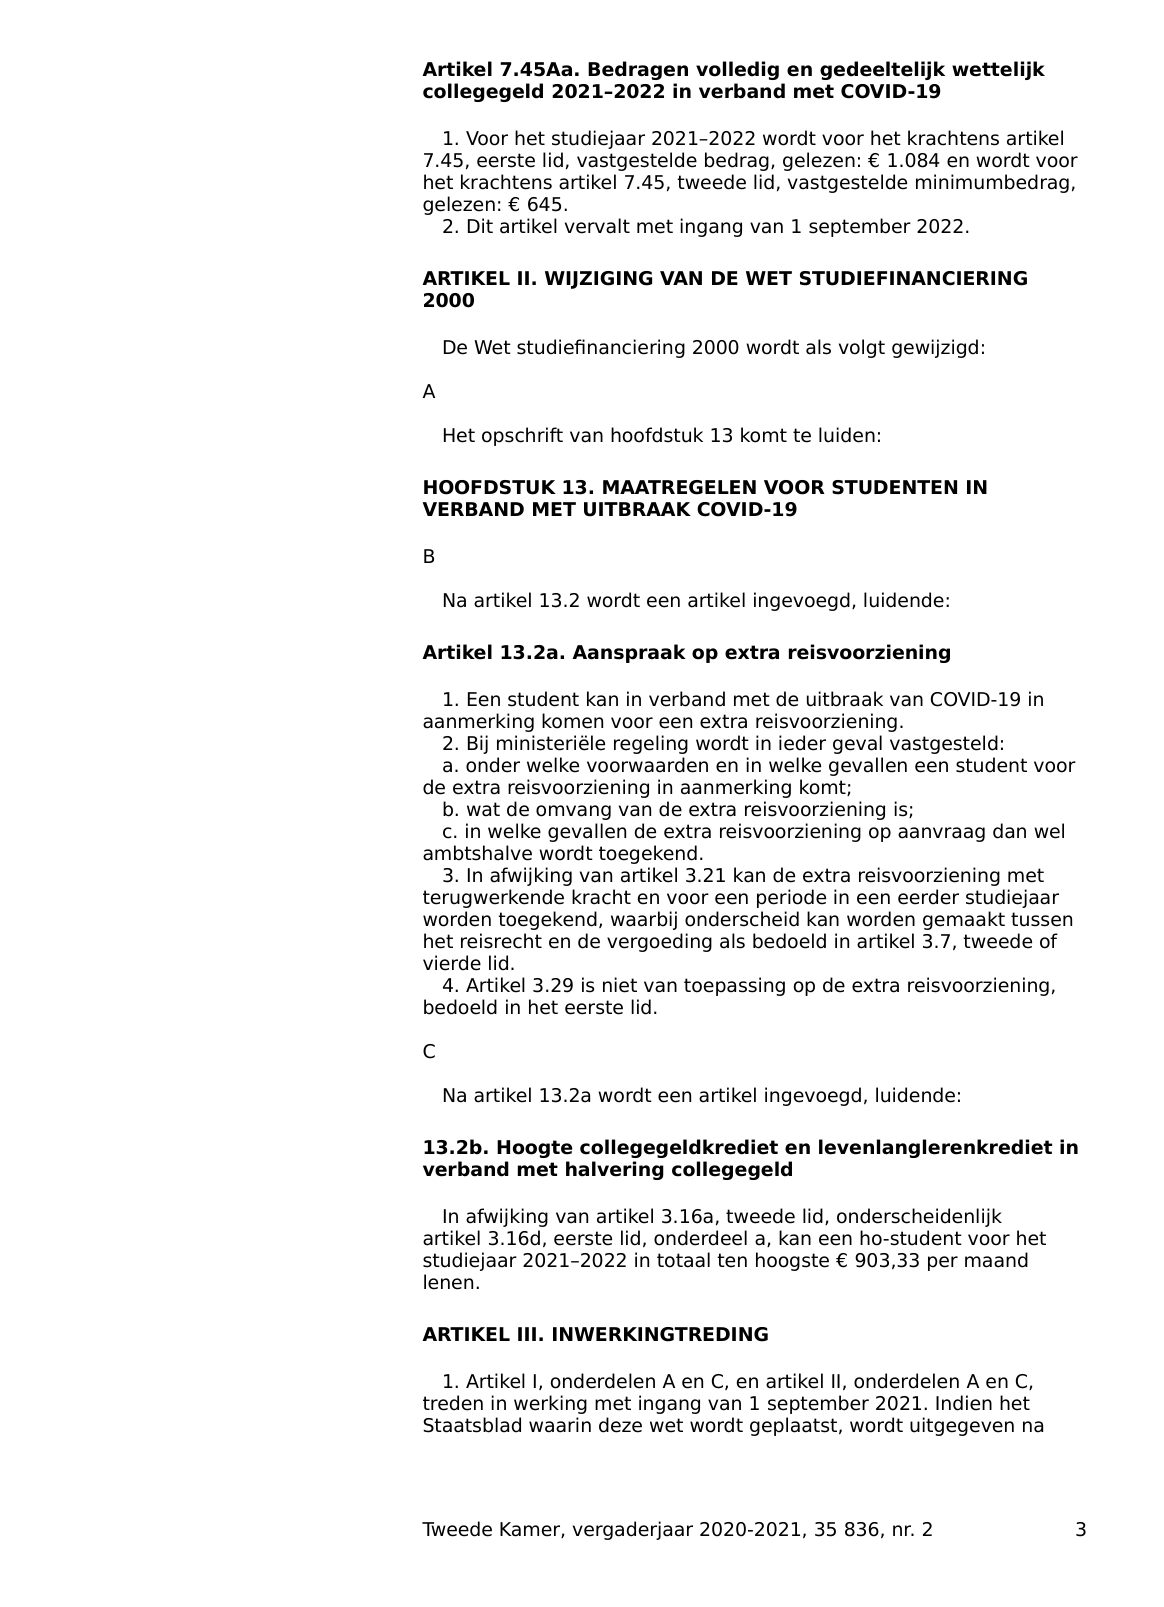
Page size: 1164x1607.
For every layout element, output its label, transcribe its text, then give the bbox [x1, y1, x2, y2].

text 3. In afwijking van artikel 3.21 kan de extra reisvoorziening met terugwerkende kracht en voor een periode in een eerder studiejaar worden toegekend, waarbij onderscheid kan worden gemaakt tussen het reisrecht en de vergoeding als bedoeld in artikel 3.7, tweede of vierde lid. [422, 865, 1087, 975]
subtitle ARTIKEL III. INWERKINGTREDING [422, 1324, 1087, 1346]
text a. onder welke voorwaarden en in welke gevallen een student voor de extra reisvoorziening in aanmerking komt; [422, 755, 1087, 799]
text 1. Artikel I, onderdelen A en C, en artikel II, onderdelen A en C, treden in werking met ingang van 1 september 2021. Indien het Staatsblad waarin deze wet wordt geplaatst, wordt uitgegeven na [422, 1371, 1087, 1437]
text C [422, 1041, 1087, 1063]
text 2. Dit artikel vervalt met ingang van 1 september 2022. [422, 216, 1087, 238]
text Na artikel 13.2 wordt een artikel ingevoegd, luidende: [422, 590, 1087, 612]
text 4. Artikel 3.29 is niet van toepassing op de extra reisvoorziening, bedoeld in het eerste lid. [422, 975, 1087, 1019]
subtitle HOOFDSTUK 13. MAATREGELEN VOOR STUDENTEN IN VERBAND MET UITBRAAK COVID-19 [422, 477, 1087, 521]
text A [422, 381, 1087, 403]
text 1. Een student kan in verband met de uitbraak van COVID-19 in aanmerking komen voor een extra reisvoorziening. [422, 689, 1087, 733]
subtitle Artikel 13.2a. Aanspraak op extra reisvoorziening [422, 642, 1087, 664]
text Het opschrift van hoofdstuk 13 komt te luiden: [422, 425, 1087, 447]
subtitle 13.2b. Hoogte collegegeldkrediet en levenlanglerenkrediet in verband met halvering collegegeld [422, 1137, 1087, 1181]
text B [422, 546, 1087, 568]
text 1. Voor het studiejaar 2021–2022 wordt voor het krachtens artikel 7.45, eerste lid, vastgestelde bedrag, gelezen: € 1.084 en wordt voor het krachtens artikel 7.45, tweede lid, vastgestelde minimumbedrag, gelezen: € 645. [422, 128, 1087, 216]
subtitle Artikel 7.45Aa. Bedragen volledig en gedeeltelijk wettelijk collegegeld 2021–2022 in verband met COVID-19 [422, 59, 1087, 103]
text b. wat de omvang van de extra reisvoorziening is; [422, 799, 1087, 821]
text c. in welke gevallen de extra reisvoorziening op aanvraag dan wel ambtshalve wordt toegekend. [422, 821, 1087, 865]
subtitle ARTIKEL II. WIJZIGING VAN DE WET STUDIEFINANCIERING 2000 [422, 268, 1087, 312]
text Na artikel 13.2a wordt een artikel ingevoegd, luidende: [422, 1085, 1087, 1107]
text De Wet studiefinanciering 2000 wordt als volgt gewijzigd: [422, 337, 1087, 359]
text 2. Bij ministeriële regeling wordt in ieder geval vastgesteld: [422, 733, 1087, 755]
text In afwijking van artikel 3.16a, tweede lid, onderscheidenlijk artikel 3.16d, eerste lid, onderdeel a, kan een ho-student voor het studiejaar 2021–2022 in totaal ten hoogste € 903,33 per maand lenen. [422, 1206, 1087, 1294]
